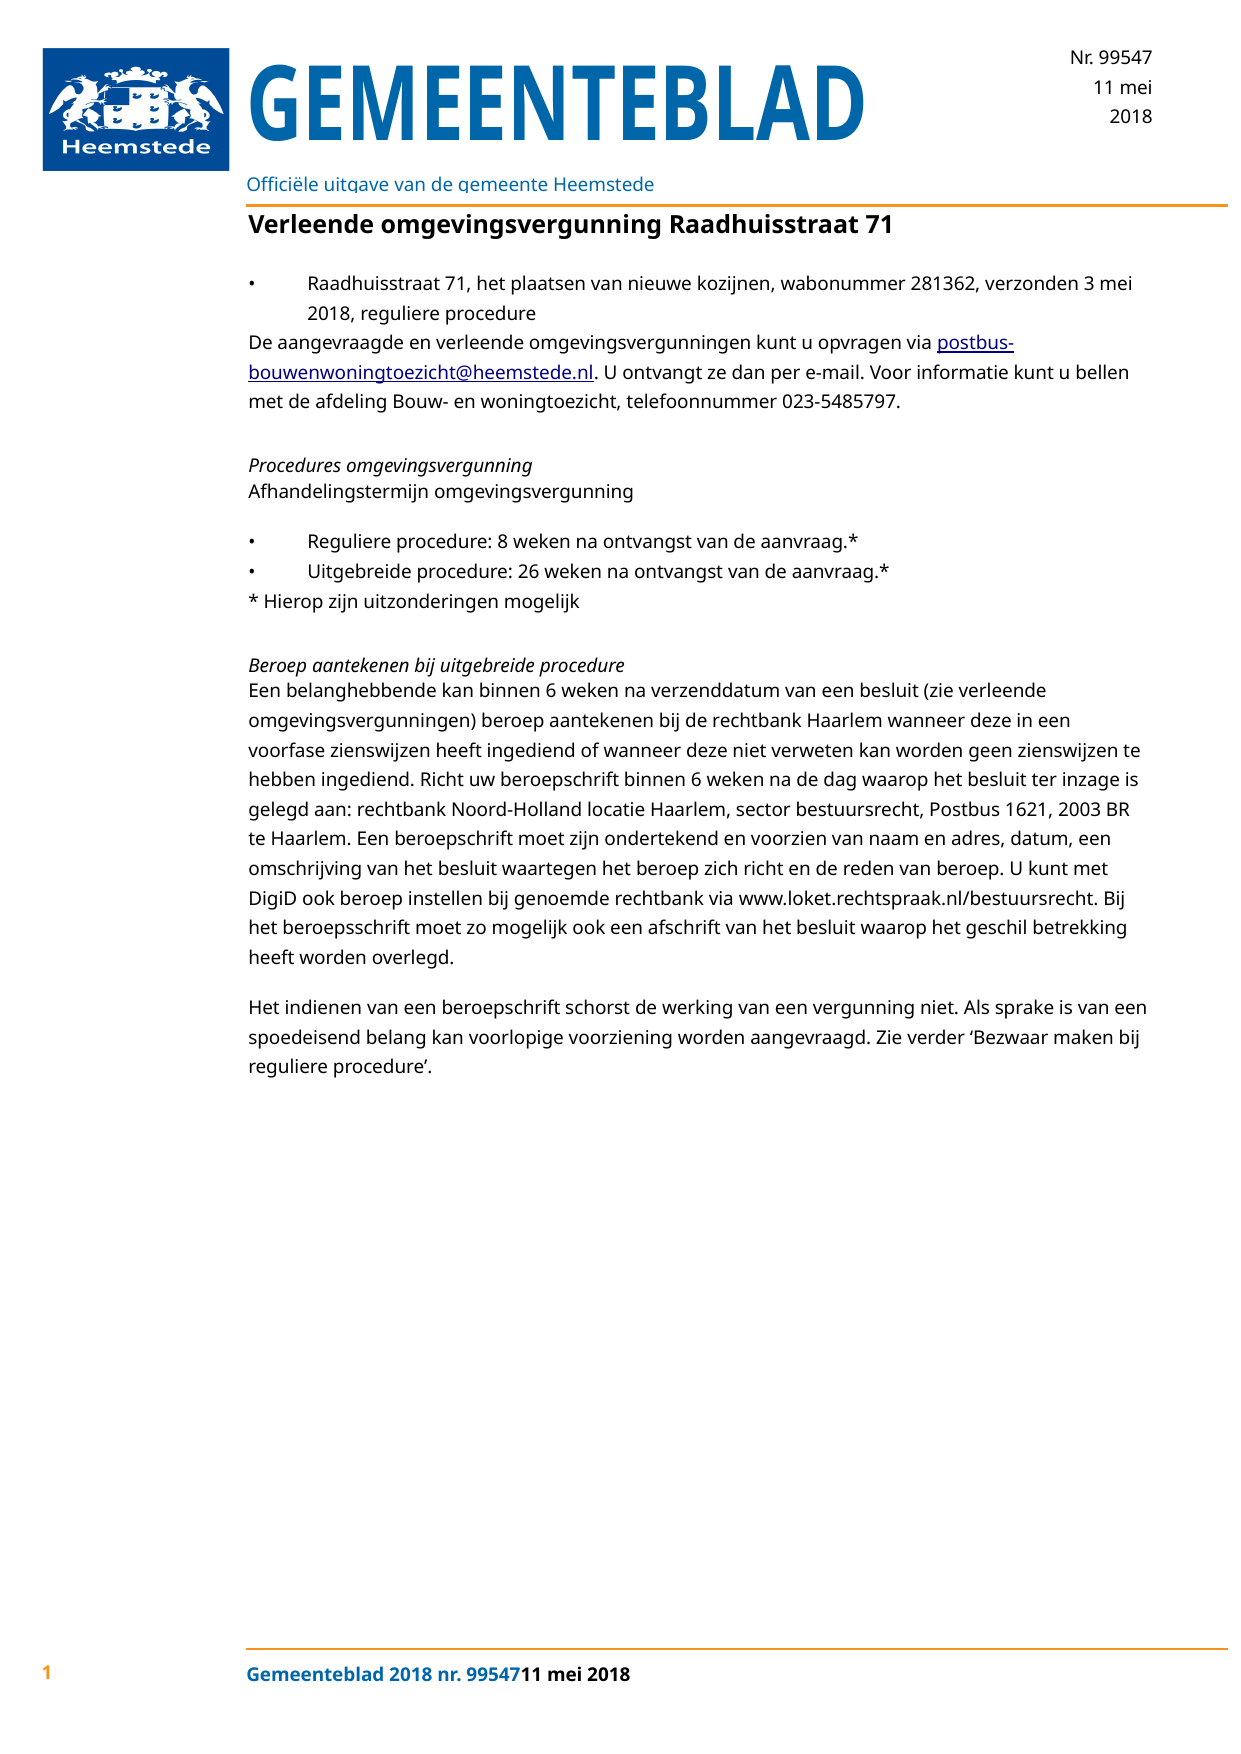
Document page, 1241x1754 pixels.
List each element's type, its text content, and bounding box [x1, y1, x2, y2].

text * Hierop zijn uitzonderingen mogelijk [248, 588, 1152, 614]
list Raadhuisstraat 71, het plaatsen van nieuwe kozijnen, wabonummer 281362, verzonden 3 mei 2018, reguliere procedure [248, 270, 1152, 326]
text Afhandelingstermijn omgevingsvergunning [248, 478, 1152, 504]
text De aangevraagde en verleende omgevingsvergunningen kunt u opvragen via postbus-bouwenwoningtoezicht@heemstede.nl. U ontvangt ze dan per e-mail. Voor informatie kunt u bellen met de afdeling Bouw- en woningtoezicht, telefoonnummer 023-5485797. [248, 329, 1152, 414]
text Beroep aantekenen bij uitgebreide procedure [248, 652, 1152, 678]
text Procedures omgevingsvergunning [248, 453, 1152, 478]
list Uitgebreide procedure: 26 weken na ontvangst van de aanvraag.* [248, 558, 1152, 584]
picture [41, 47, 231, 172]
text Een belanghebbende kan binnen 6 weken na verzenddatum van een besluit (zie verleende omgevingsvergunningen) beroep aantekenen bij de rechtbank Haarlem wanneer deze in een voorfase zienswijzen heeft ingediend of wanneer deze niet verweten kan worden geen zienswijzen te hebben ingediend. Richt uw beroepschrift binnen 6 weken na de dag waarop het besluit ter inzage is gelegd aan: rechtbank Noord-Holland locatie Haarlem, sector bestuursrecht, Postbus 1621, 2003 BR te Haarlem. Een beroepschrift moet zijn ondertekend en voorzien van naam en adres, datum, een omschrijving van het besluit waartegen het beroep zich richt en de reden van beroep. U kunt met DigiD ook beroep instellen bij genoemde rechtbank via www.loket.rechtspraak.nl/bestuursrecht. Bij het beroepsschrift moet zo mogelijk ook een afschrift van het besluit waarop het geschil betrekking heeft worden overlegd. [248, 678, 1152, 969]
list Reguliere procedure: 8 weken na ontvangst van de aanvraag.* [248, 529, 1152, 554]
text Verleende omgevingsvergunning Raadhuisstraat 71 [248, 207, 1152, 241]
text Het indienen van een beroepschrift schorst de werking van een vergunning niet. Als sprake is van een spoedeisend belang kan voorlopige voorziening worden aangevraagd. Zie verder ‘Bezwaar maken bij reguliere procedure’. [248, 994, 1152, 1079]
